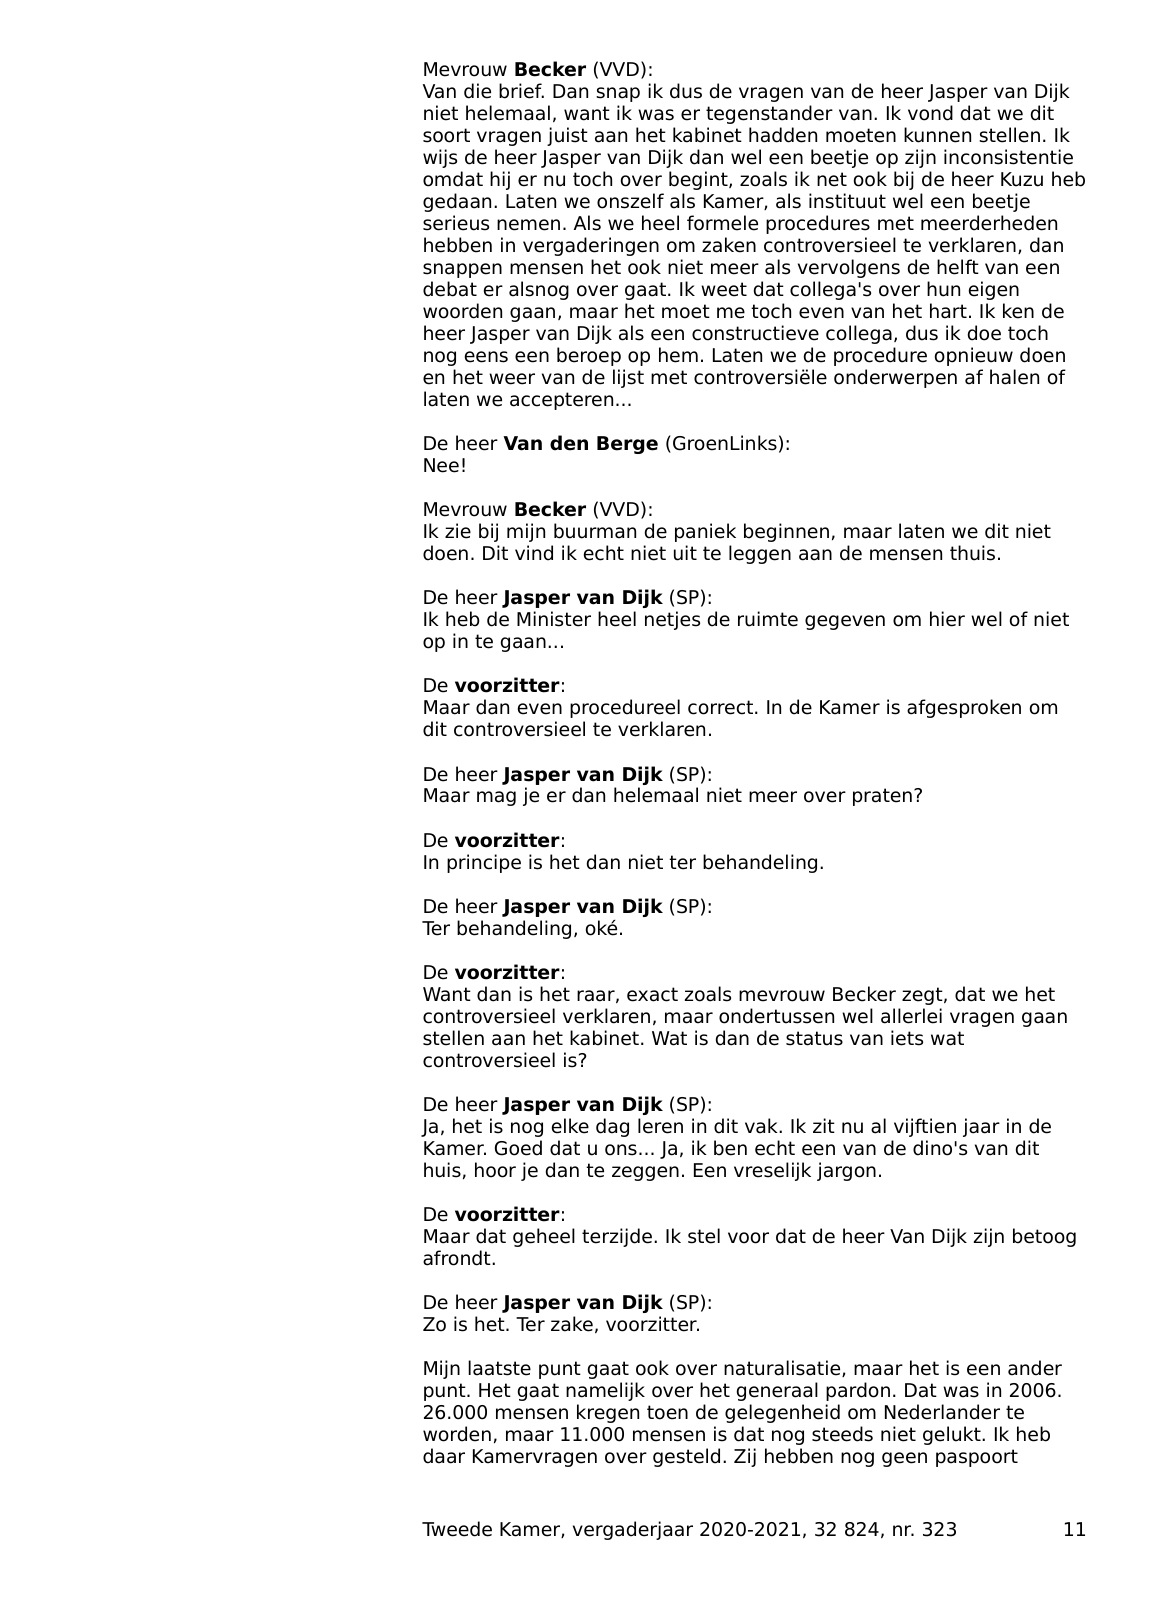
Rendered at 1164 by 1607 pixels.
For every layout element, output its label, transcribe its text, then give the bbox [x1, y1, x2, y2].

text Ik zie bij mijn buurman de paniek beginnen, maar laten we dit niet doen. Dit vind ik echt niet uit te leggen aan de mensen thuis. [422, 521, 1087, 565]
text De heer Jasper van Dijk (SP): [422, 587, 1087, 609]
text Maar mag je er dan helemaal niet meer over praten? [422, 785, 1087, 807]
text Zo is het. Ter zake, voorzitter. [422, 1314, 1087, 1336]
text Ja, het is nog elke dag leren in dit vak. Ik zit nu al vijftien jaar in de Kamer. Goed dat u ons... Ja, ik ben echt een van de dino's van dit huis, hoor je dan te zeggen. Een vreselijk jargon. [422, 1116, 1087, 1182]
text Maar dat geheel terzijde. Ik stel voor dat de heer Van Dijk zijn betoog afrondt. [422, 1226, 1087, 1270]
text Maar dan even procedureel correct. In de Kamer is afgesproken om dit controversieel te verklaren. [422, 697, 1087, 741]
text Mijn laatste punt gaat ook over naturalisatie, maar het is een ander punt. Het gaat namelijk over het generaal pardon. Dat was in 2006. 26.000 mensen kregen toen de gelegenheid om Nederlander te worden, maar 11.000 mensen is dat nog steeds niet gelukt. Ik heb daar Kamervragen over gesteld. Zij hebben nog geen paspoort [422, 1358, 1087, 1468]
text De heer Jasper van Dijk (SP): [422, 896, 1087, 918]
text Van die brief. Dan snap ik dus de vragen van de heer Jasper van Dijk niet helemaal, want ik was er tegenstander van. Ik vond dat we dit soort vragen juist aan het kabinet hadden moeten kunnen stellen. Ik wijs de heer Jasper van Dijk dan wel een beetje op zijn inconsistentie omdat hij er nu toch over begint, zoals ik net ook bij de heer Kuzu heb gedaan. Laten we onszelf als Kamer, als instituut wel een beetje serieus nemen. Als we heel formele procedures met meerderheden hebben in vergaderingen om zaken controversieel te verklaren, dan snappen mensen het ook niet meer als vervolgens de helft van een debat er alsnog over gaat. Ik weet dat collega's over hun eigen woorden gaan, maar het moet me toch even van het hart. Ik ken de heer Jasper van Dijk als een constructieve collega, dus ik doe toch nog eens een beroep op hem. Laten we de procedure opnieuw doen en het weer van de lijst met controversiële onderwerpen af halen of laten we accepteren... [422, 81, 1087, 411]
text De voorzitter: [422, 829, 1087, 852]
text Mevrouw Becker (VVD): [422, 499, 1087, 521]
text Ik heb de Minister heel netjes de ruimte gegeven om hier wel of niet op in te gaan... [422, 609, 1087, 653]
text De heer Jasper van Dijk (SP): [422, 763, 1087, 785]
text De voorzitter: [422, 962, 1087, 984]
text De voorzitter: [422, 675, 1087, 697]
text Ter behandeling, oké. [422, 918, 1087, 940]
text De heer Jasper van Dijk (SP): [422, 1094, 1087, 1116]
text Mevrouw Becker (VVD): [422, 59, 1087, 81]
text In principe is het dan niet ter behandeling. [422, 852, 1087, 873]
text De heer Van den Berge (GroenLinks): [422, 433, 1087, 455]
text Nee! [422, 455, 1087, 477]
text De voorzitter: [422, 1204, 1087, 1226]
text De heer Jasper van Dijk (SP): [422, 1292, 1087, 1314]
text Want dan is het raar, exact zoals mevrouw Becker zegt, dat we het controversieel verklaren, maar ondertussen wel allerlei vragen gaan stellen aan het kabinet. Wat is dan de status van iets wat controversieel is? [422, 984, 1087, 1072]
